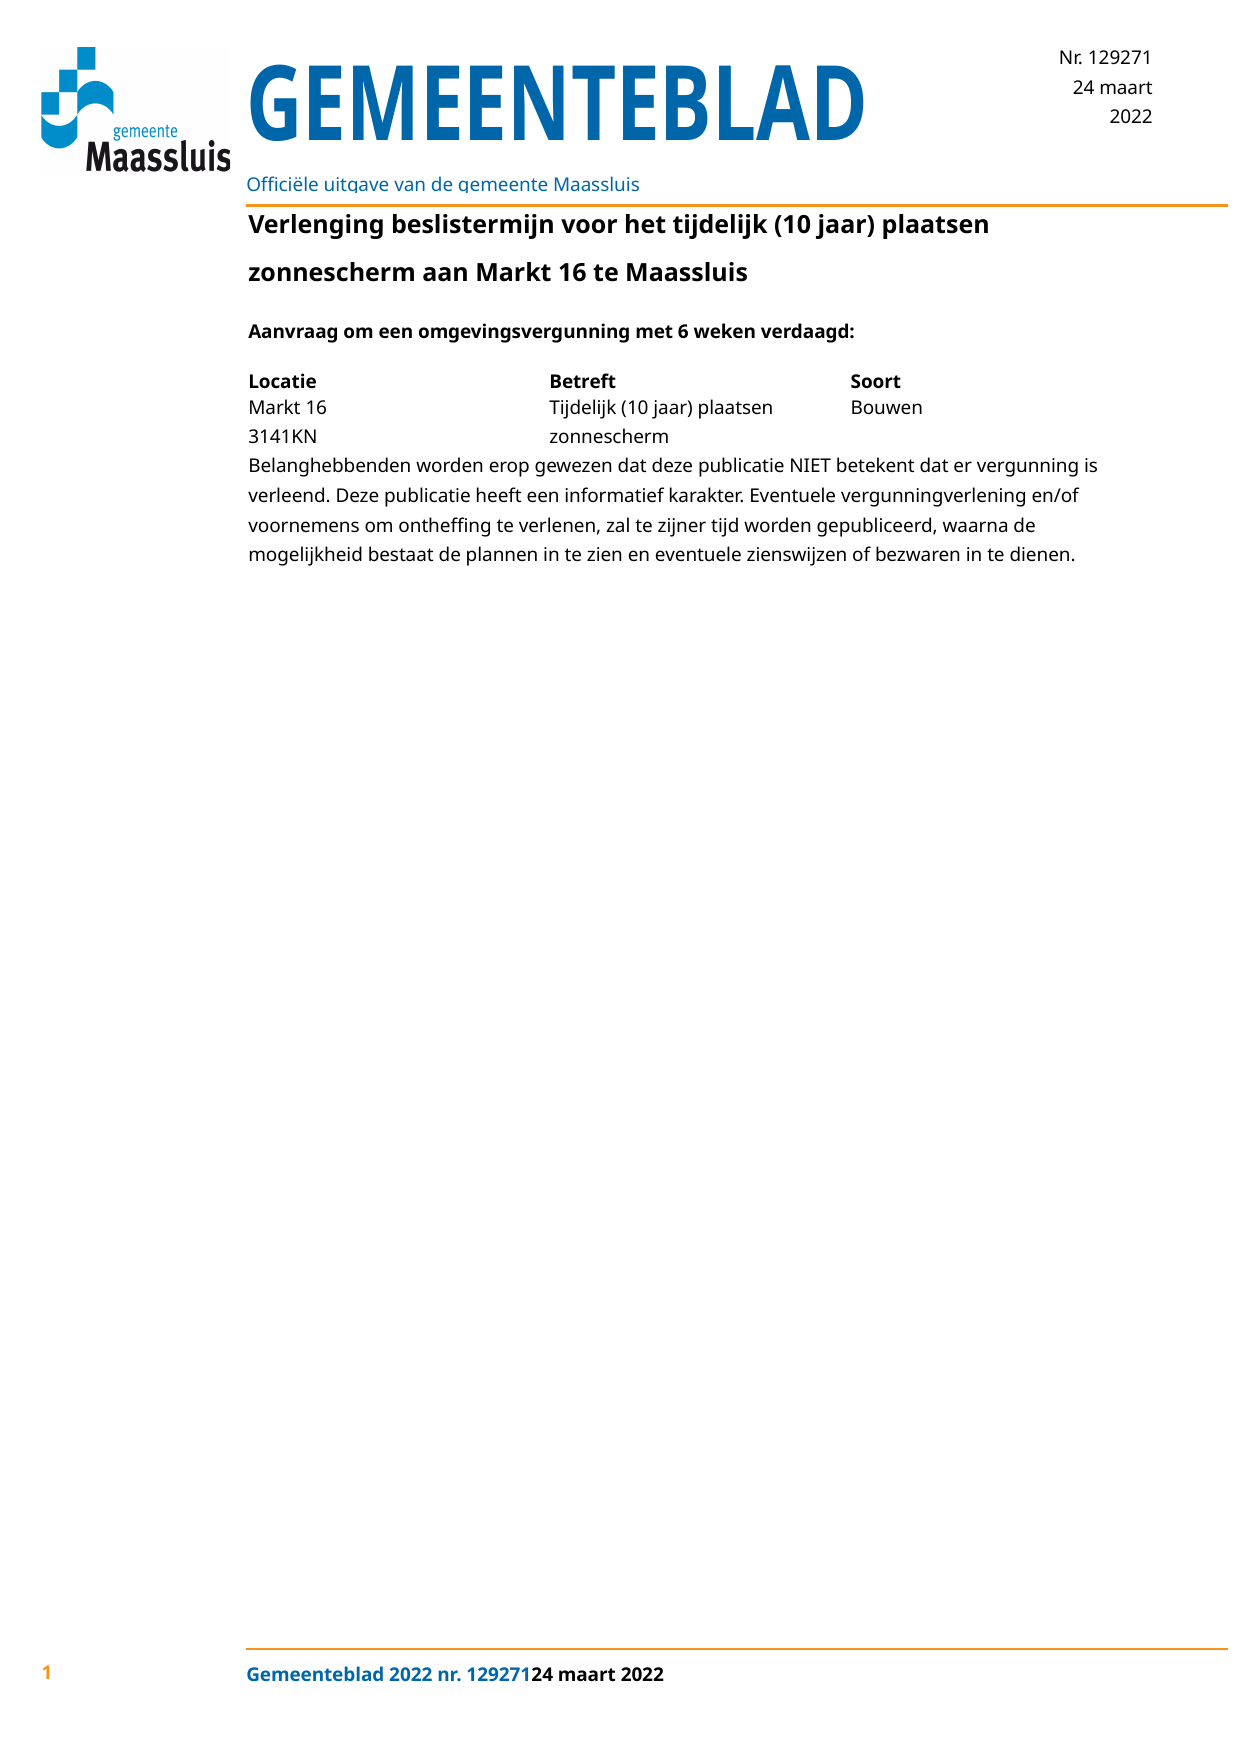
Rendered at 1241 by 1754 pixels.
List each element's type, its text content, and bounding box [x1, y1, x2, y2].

table_header Betreft [549, 369, 850, 394]
picture [41, 47, 231, 172]
text Aanvraag om een omgevingsvergunning met 6 weken verdaagd: [248, 318, 1152, 344]
table_cell Markt 16 3141KN [248, 394, 549, 449]
text Verlenging beslistermijn voor het tijdelijk (10 jaar) plaatsen zonnescherm aan Markt 16 te Maassluis [248, 207, 1152, 288]
table_cell Tijdelijk (10 jaar) plaatsen zonnescherm [549, 394, 850, 449]
picture [41, 47, 77, 92]
table_cell Bouwen [850, 394, 1152, 449]
text Belanghebbenden worden erop gewezen dat deze publicatie NIET betekent dat er vergunning is verleend. Deze publicatie heeft een informatief karakter. Eventuele vergunningverlening en/of voornemens om ontheffing te verlenen, zal te zijner tijd worden gepubliceerd, waarna de mogelijkheid bestaat de plannen in te zien en eventuele zienswijzen of bezwaren in te dienen. [248, 453, 1152, 567]
table_header Soort [850, 369, 1152, 394]
table_header Locatie [248, 369, 549, 394]
